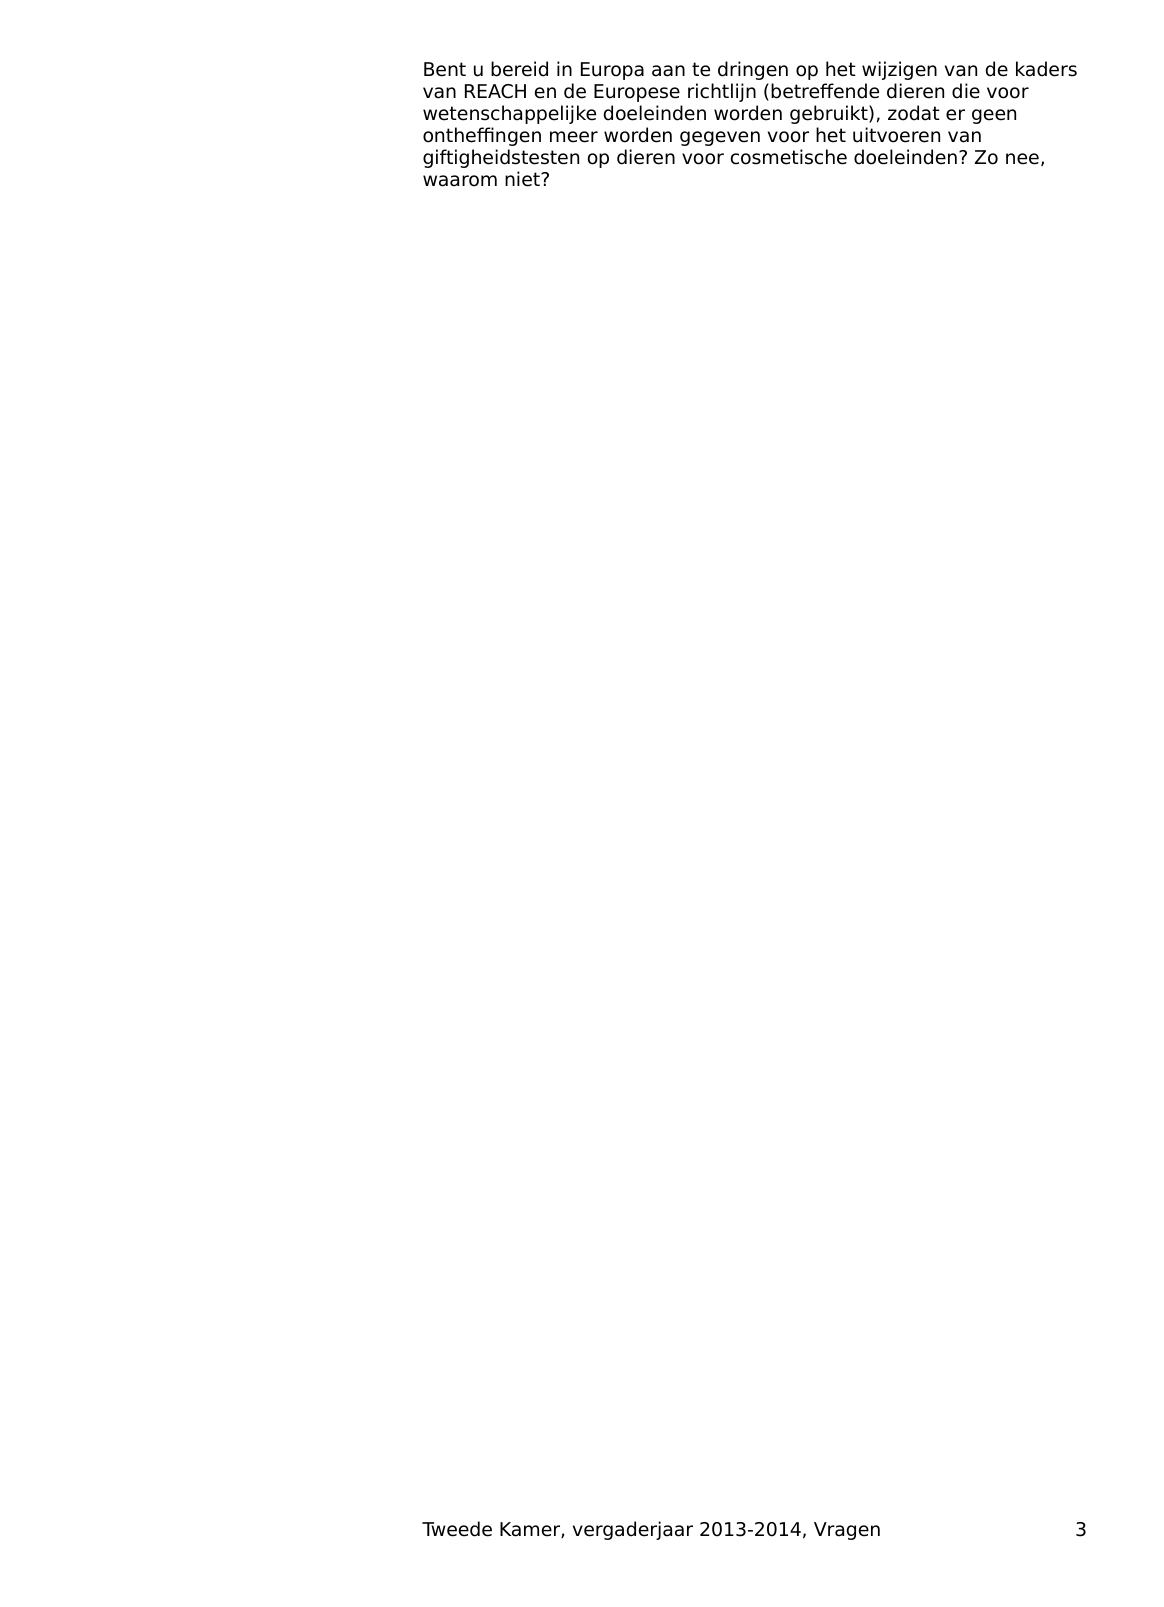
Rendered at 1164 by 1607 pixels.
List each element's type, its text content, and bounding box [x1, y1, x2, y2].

text Bent u bereid in Europa aan te dringen op het wijzigen van de kaders van REACH en de Europese richtlijn (betreffende dieren die voor wetenschappelijke doeleinden worden gebruikt), zodat er geen ontheffingen meer worden gegeven voor het uitvoeren van giftigheidstesten op dieren voor cosmetische doeleinden? Zo nee, waarom niet? [422, 59, 1087, 191]
